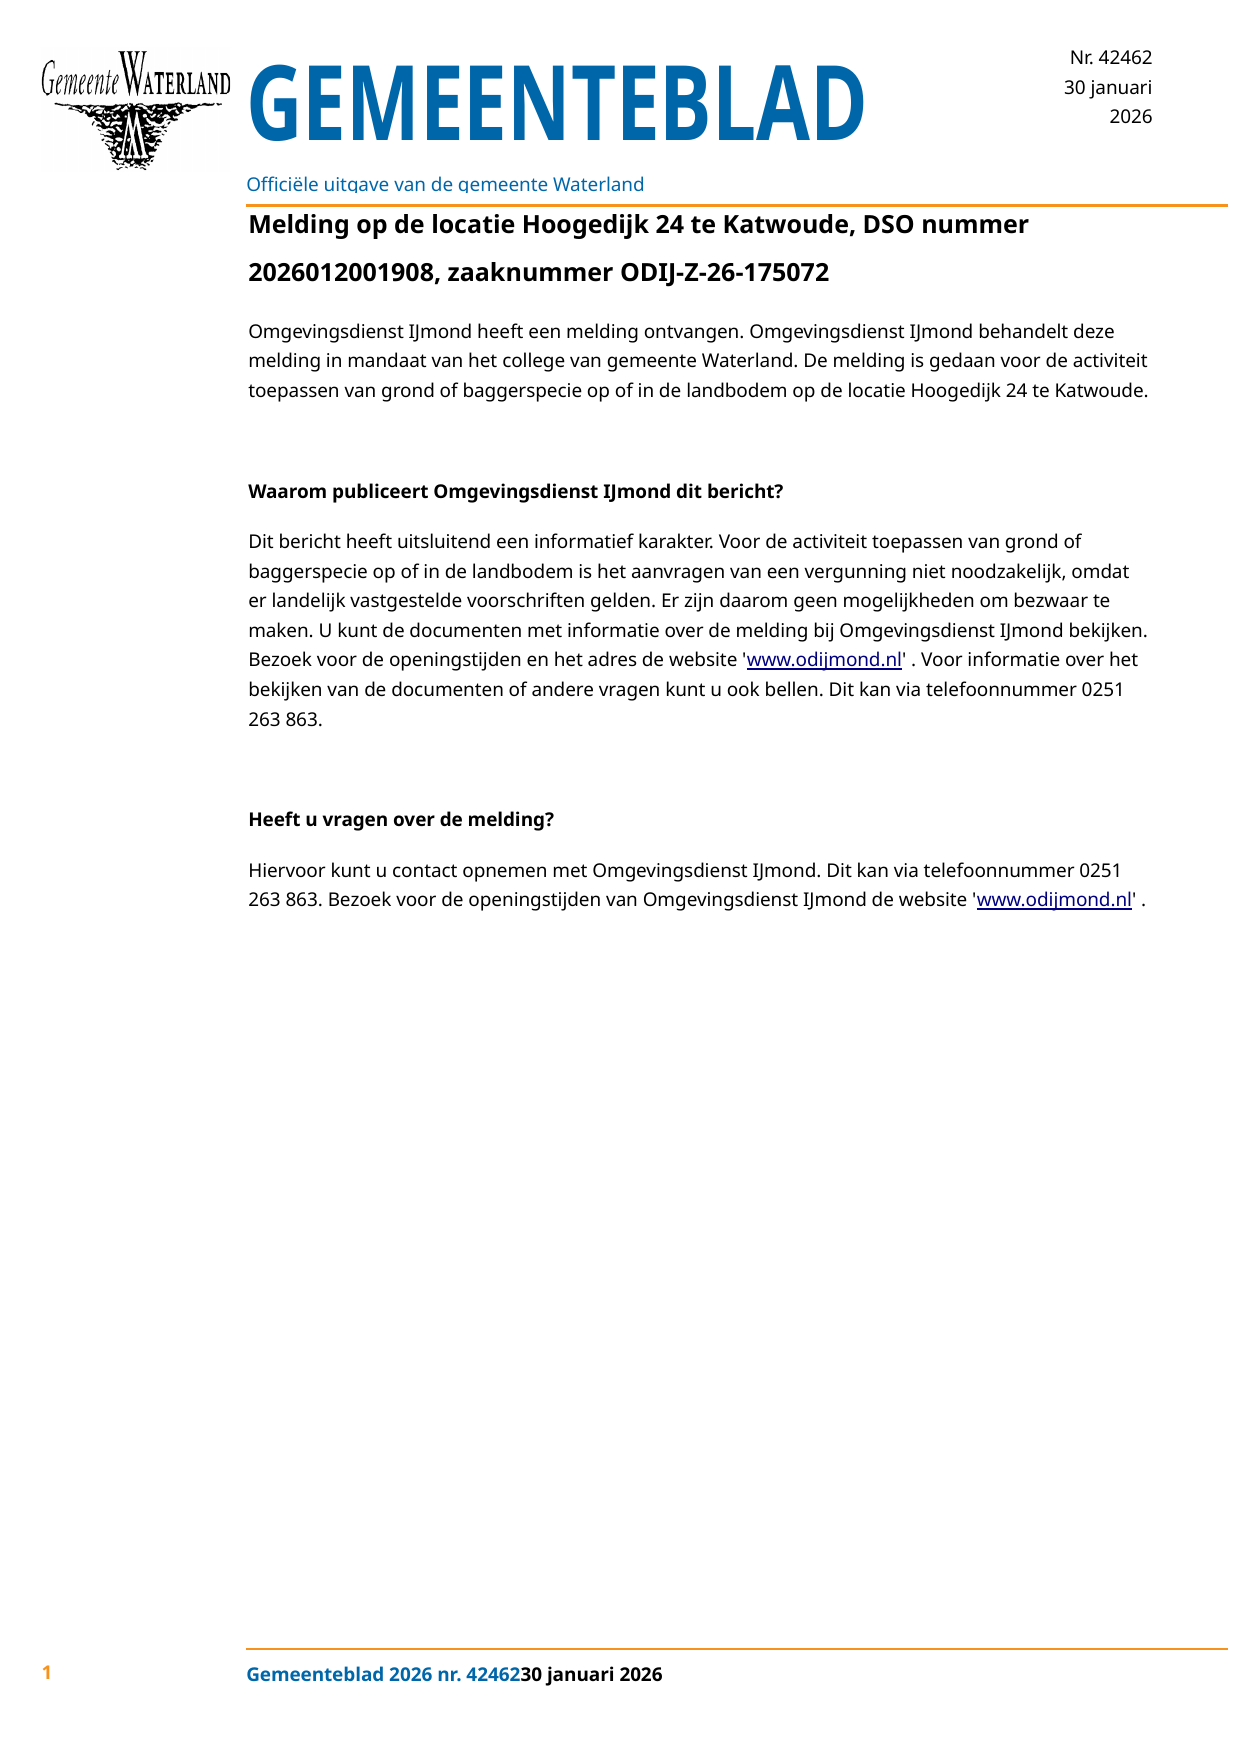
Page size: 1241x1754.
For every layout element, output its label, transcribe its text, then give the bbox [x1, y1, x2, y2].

text Hiervoor kunt u contact opnemen met Omgevingsdienst IJmond. Dit kan via telefoonnummer 0251 263 863. Bezoek voor de openingstijden van Omgevingsdienst IJmond de website 'www.odijmond.nl' . [248, 857, 1152, 912]
text Melding op de locatie Hoogedijk 24 te Katwoude, DSO nummer 2026012001908, zaaknummer ODIJ-Z-26-175072 [248, 207, 1152, 288]
text Omgevingsdienst IJmond heeft een melding ontvangen. Omgevingsdienst IJmond behandelt deze melding in mandaat van het college van gemeente Waterland. De melding is gedaan voor de activiteit toepassen van grond of baggerspecie op of in de landbodem op de locatie Hoogedijk 24 te Katwoude. [248, 318, 1152, 403]
text Dit bericht heeft uitsluitend een informatief karakter. Voor de activiteit toepassen van grond of baggerspecie op of in de landbodem is het aanvragen van een vergunning niet noodzakelijk, omdat er landelijk vastgestelde voorschriften gelden. Er zijn daarom geen mogelijkheden om bezwaar te maken. U kunt de documenten met informatie over de melding bij Omgevingsdienst IJmond bekijken. Bezoek voor de openingstijden en het adres de website 'www.odijmond.nl' . Voor informatie over het bekijken van de documenten of andere vragen kunt u ook bellen. Dit kan via telefoonnummer 0251 263 863. [248, 528, 1152, 732]
text Heeft u vragen over de melding? [248, 807, 1152, 832]
text Waarom publiceert Omgevingsdienst IJmond dit bericht? [248, 478, 1152, 504]
picture [41, 47, 231, 172]
